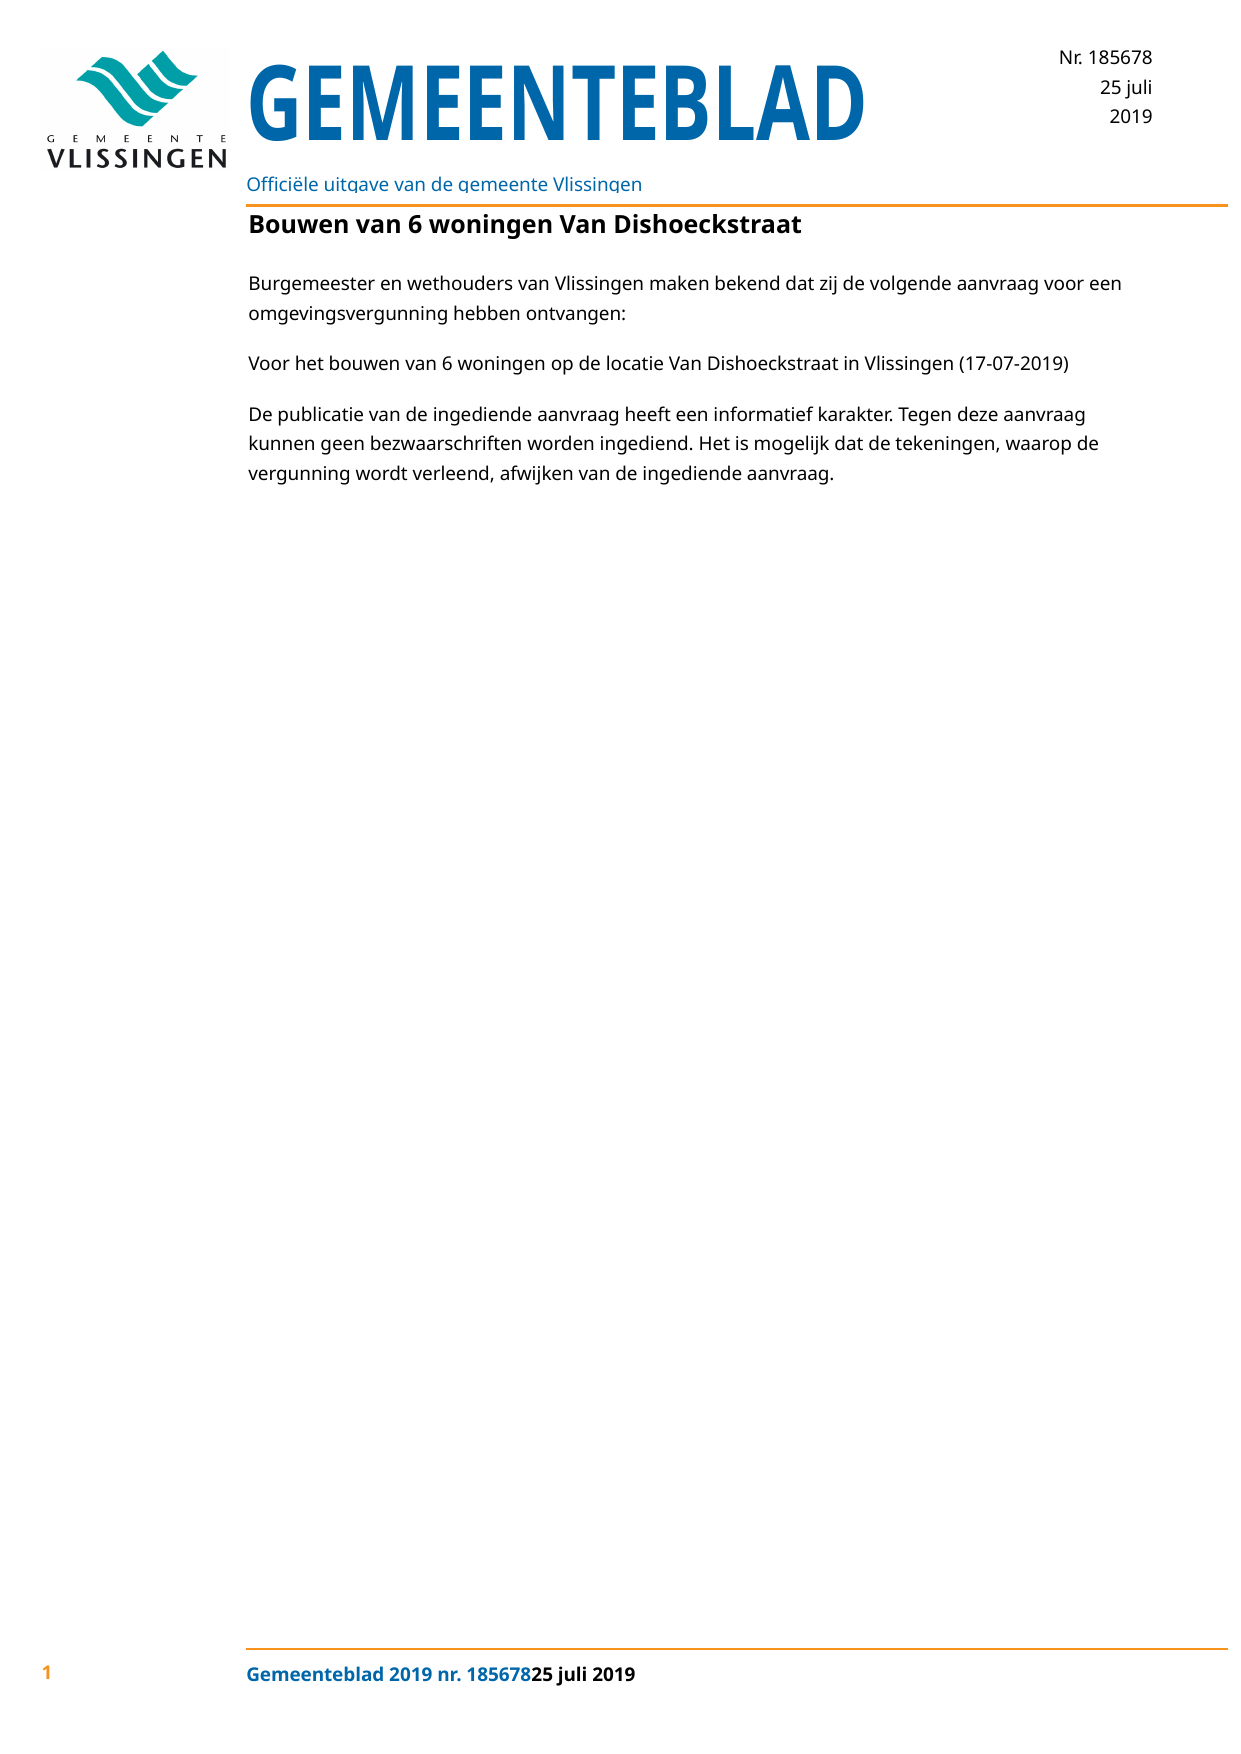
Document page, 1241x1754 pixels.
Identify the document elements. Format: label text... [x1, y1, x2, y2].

text Voor het bouwen van 6 woningen op de locatie Van Dishoeckstraat in Vlissingen (17-07-2019) [248, 350, 1152, 376]
text Burgemeester en wethouders van Vlissingen maken bekend dat zij de volgende aanvraag voor een omgevingsvergunning hebben ontvangen: [248, 270, 1152, 326]
text Bouwen van 6 woningen Van Dishoeckstraat [248, 207, 1152, 241]
text De publicatie van de ingediende aanvraag heeft een informatief karakter. Tegen deze aanvraag kunnen geen bezwaarschriften worden ingediend. Het is mogelijk dat de tekeningen, waarop de vergunning wordt verleend, afwijken van de ingediende aanvraag. [248, 401, 1152, 486]
picture [41, 47, 231, 172]
